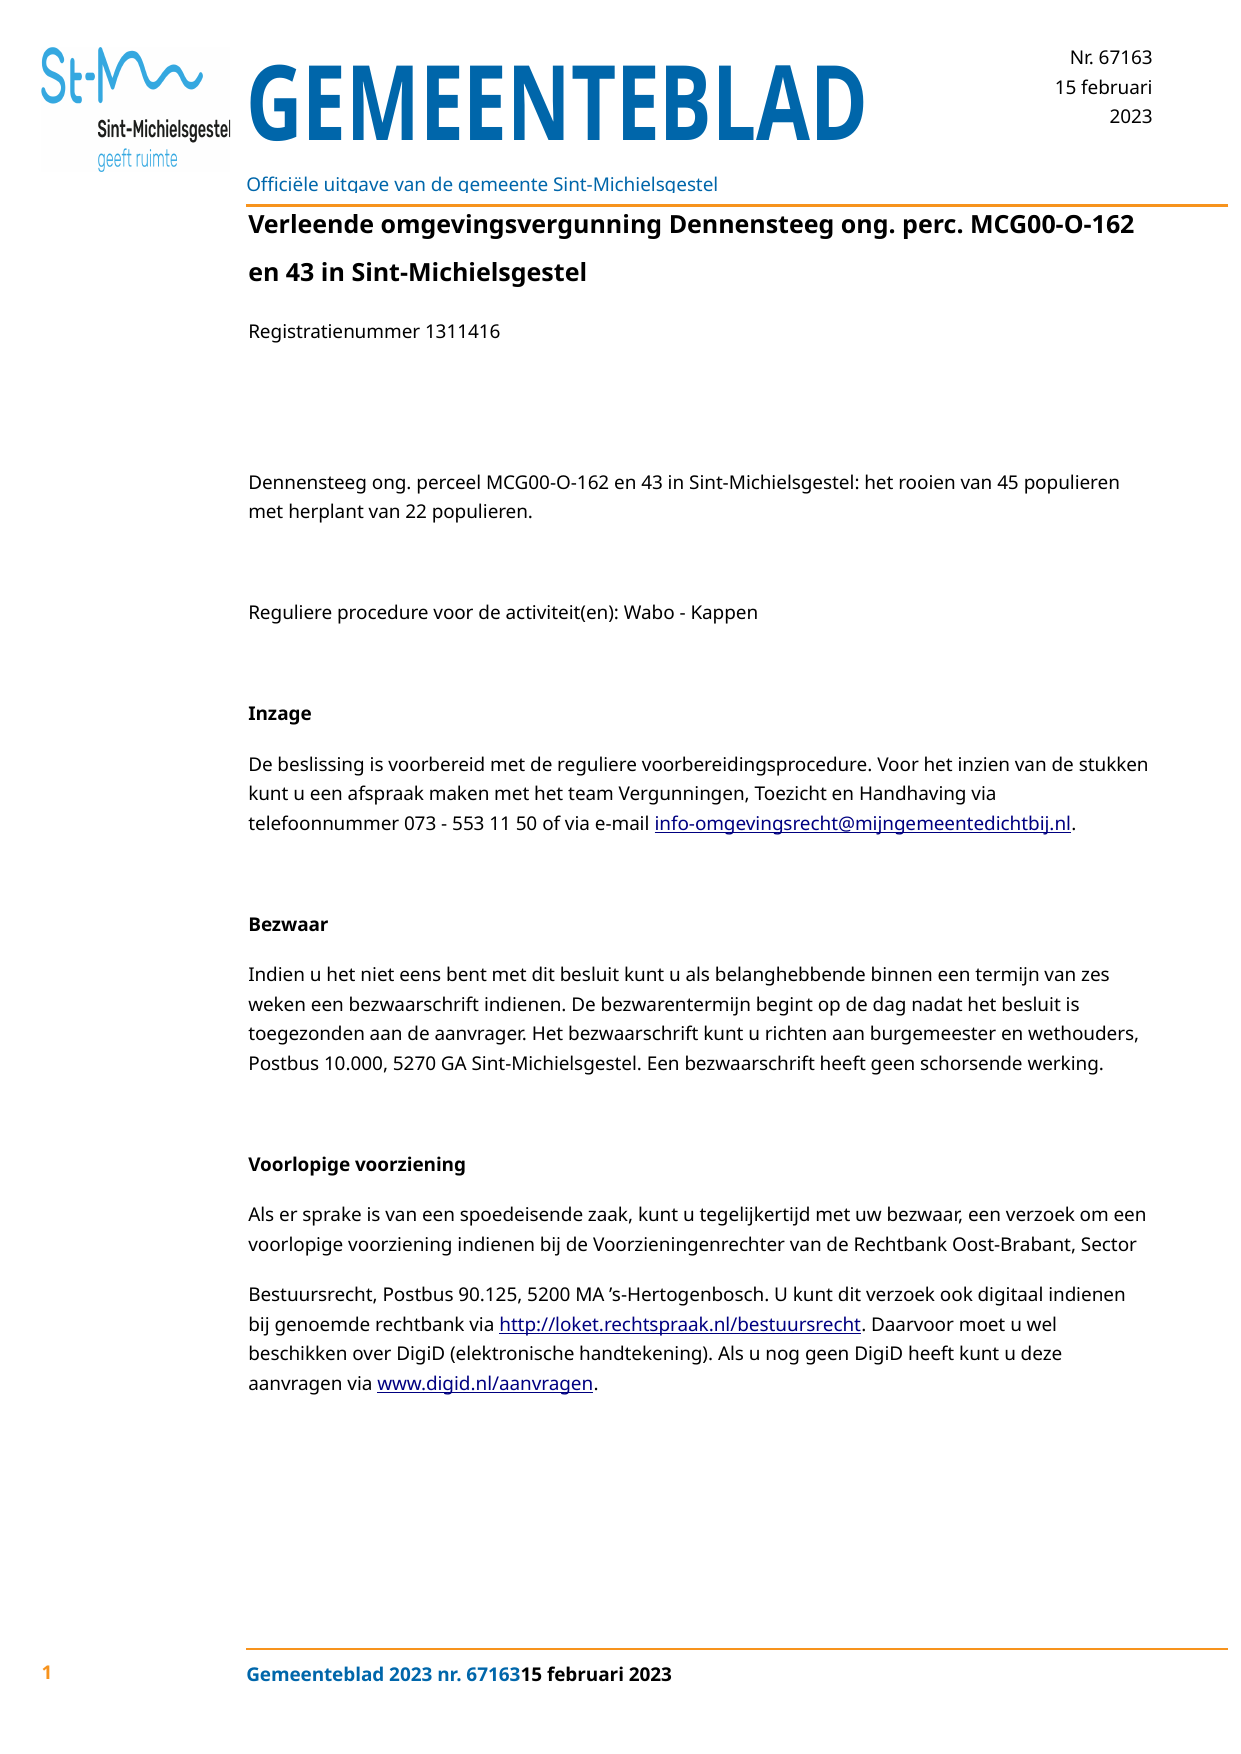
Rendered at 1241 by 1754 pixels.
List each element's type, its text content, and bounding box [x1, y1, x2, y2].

text Voorlopige voorziening [248, 1151, 1152, 1177]
text Verleende omgevingsvergunning Dennensteeg ong. perc. MCG00-O-162 en 43 in Sint-Michielsgestel [248, 207, 1152, 288]
text Dennensteeg ong. perceel MCG00-O-162 en 43 in Sint-Michielsgestel: het rooien van 45 populieren met herplant van 22 populieren. [248, 469, 1152, 524]
text De beslissing is voorbereid met de reguliere voorbereidingsprocedure. Voor het inzien van de stukken kunt u een afspraak maken met het team Vergunningen, Toezicht en Handhaving via telefoonnummer 073 - 553 11 50 of via e-mail info-omgevingsrecht@mijngemeentedichtbij.nl. [248, 751, 1152, 836]
text Bestuursrecht, Postbus 90.125, 5200 MA ’s-Hertogenbosch. U kunt dit verzoek ook digitaal indienen bij genoemde rechtbank via http://loket.rechtspraak.nl/bestuursrecht. Daarvoor moet u wel beschikken over DigiD (elektronische handtekening). Als u nog geen DigiD heeft kunt u deze aanvragen via www.digid.nl/aanvragen. [248, 1281, 1152, 1396]
text Bezwaar [248, 911, 1152, 937]
text Reguliere procedure voor de activiteit(en): Wabo - Kappen [248, 599, 1152, 625]
picture [41, 47, 231, 172]
text Registratienummer 1311416 [248, 318, 1152, 344]
text Inzage [248, 700, 1152, 726]
text Indien u het niet eens bent met dit besluit kunt u als belanghebbende binnen een termijn van zes weken een bezwaarschrift indienen. De bezwarentermijn begint op de dag nadat het besluit is toegezonden aan de aanvrager. Het bezwaarschrift kunt u richten aan burgemeester en wethouders, Postbus 10.000, 5270 GA Sint-Michielsgestel. Een bezwaarschrift heeft geen schorsende werking. [248, 961, 1152, 1076]
text Als er sprake is van een spoedeisende zaak, kunt u tegelijkertijd met uw bezwaar, een verzoek om een voorlopige voorziening indienen bij de Voorzieningenrechter van de Rechtbank Oost-Brabant, Sector [248, 1201, 1152, 1257]
